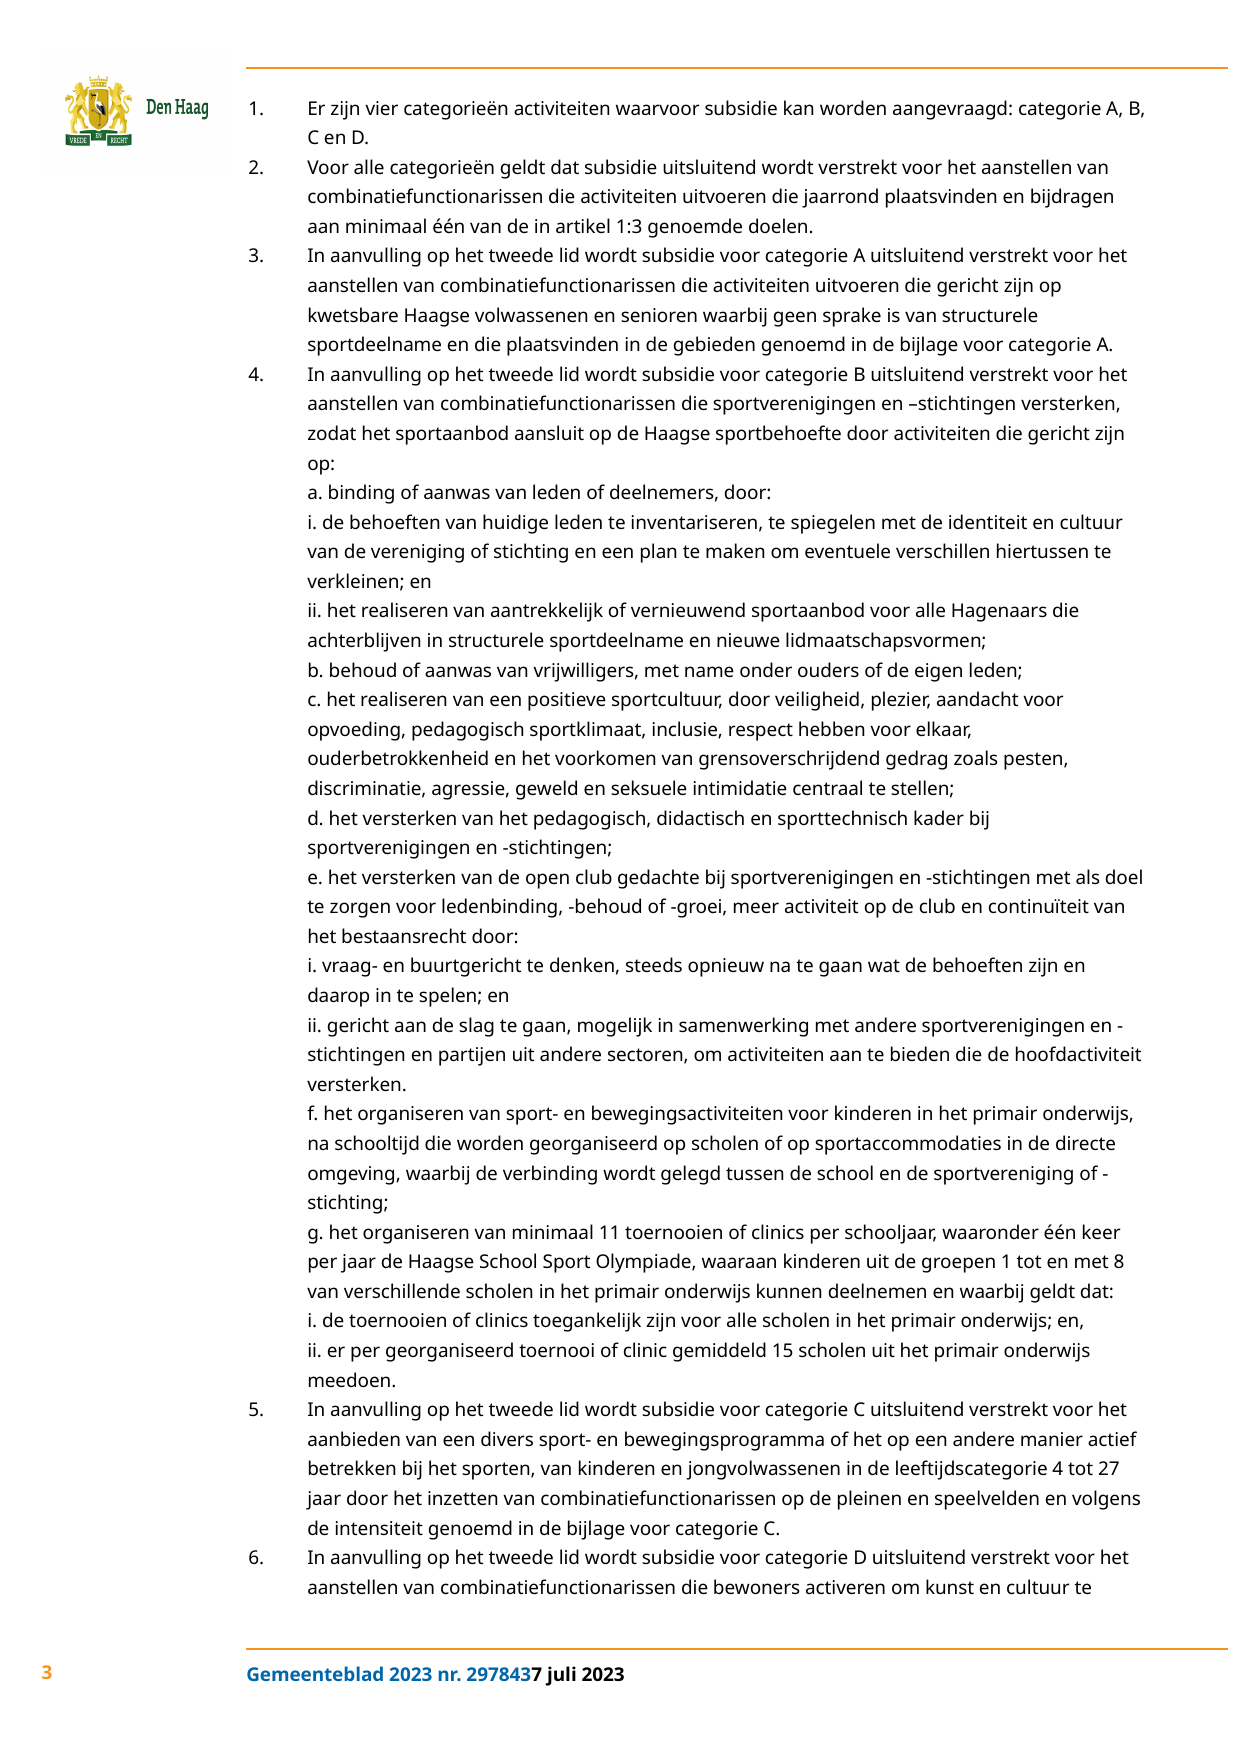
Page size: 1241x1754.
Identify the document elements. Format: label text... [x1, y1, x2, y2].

list Voor alle categorieën geldt dat subsidie uitsluitend wordt verstrekt voor het aanstellen van combinatiefunctionarissen die activiteiten uitvoeren die jaarrond plaatsvinden en bijdragen aan minimaal één van de in artikel 1:3 genoemde doelen. [248, 154, 1152, 239]
list In aanvulling op het tweede lid wordt subsidie voor categorie D uitsluitend verstrekt voor het aanstellen van combinatiefunctionarissen die bewoners activeren om kunst en cultuur te [248, 1544, 1152, 1600]
list ii. gericht aan de slag te gaan, mogelijk in samenwerking met andere sportverenigingen en -stichtingen en partijen uit andere sectoren, om activiteiten aan te bieden die de hoofdactiviteit versterken. [248, 1012, 1152, 1097]
list ii. het realiseren van aantrekkelijk of vernieuwend sportaanbod voor alle Hagenaars die achterblijven in structurele sportdeelname en nieuwe lidmaatschapsvormen; [248, 598, 1152, 653]
list i. vraag- en buurtgericht te denken, steeds opnieuw na te gaan wat de behoeften zijn en daarop in te spelen; en [248, 953, 1152, 1008]
list a. binding of aanwas van leden of deelnemers, door: [248, 479, 1152, 505]
list i. de behoeften van huidige leden te inventariseren, te spiegelen met de identiteit en cultuur van de vereniging of stichting en een plan te maken om eventuele verschillen hiertussen te verkleinen; en [248, 509, 1152, 594]
list In aanvulling op het tweede lid wordt subsidie voor categorie C uitsluitend verstrekt voor het aanbieden van een divers sport- en bewegingsprogramma of het op een andere manier actief betrekken bij het sporten, van kinderen en jongvolwassenen in de leeftijdscategorie 4 tot 27 jaar door het inzetten van combinatiefunctionarissen op de pleinen en speelvelden en volgens de intensiteit genoemd in de bijlage voor categorie C. [248, 1396, 1152, 1541]
list In aanvulling op het tweede lid wordt subsidie voor categorie A uitsluitend verstrekt voor het aanstellen van combinatiefunctionarissen die activiteiten uitvoeren die gericht zijn op kwetsbare Haagse volwassenen en senioren waarbij geen sprake is van structurele sportdeelname en die plaatsvinden in de gebieden genoemd in de bijlage voor categorie A. [248, 243, 1152, 357]
list b. behoud of aanwas van vrijwilligers, met name onder ouders of de eigen leden; [248, 657, 1152, 683]
list i. de toernooien of clinics toegankelijk zijn voor alle scholen in het primair onderwijs; en, [248, 1308, 1152, 1333]
list e. het versterken van de open club gedachte bij sportverenigingen en -stichtingen met als doel te zorgen voor ledenbinding, -behoud of -groei, meer activiteit op de club en continuïteit van het bestaansrecht door: [248, 864, 1152, 949]
list In aanvulling op het tweede lid wordt subsidie voor categorie B uitsluitend verstrekt voor het aanstellen van combinatiefunctionarissen die sportverenigingen en –stichtingen versterken, zodat het sportaanbod aansluit op de Haagse sportbehoefte door activiteiten die gericht zijn op: [248, 361, 1152, 476]
picture [41, 47, 231, 172]
list f. het organiseren van sport- en bewegingsactiviteiten voor kinderen in het primair onderwijs, na schooltijd die worden georganiseerd op scholen of op sportaccommodaties in de directe omgeving, waarbij de verbinding wordt gelegd tussen de school en de sportvereniging of -stichting; [248, 1101, 1152, 1215]
list c. het realiseren van een positieve sportcultuur, door veiligheid, plezier, aandacht voor opvoeding, pedagogisch sportklimaat, inclusie, respect hebben voor elkaar, ouderbetrokkenheid en het voorkomen van grensoverschrijdend gedrag zoals pesten, discriminatie, agressie, geweld en seksuele intimidatie centraal te stellen; [248, 686, 1152, 801]
list Er zijn vier categorieën activiteiten waarvoor subsidie kan worden aangevraagd: categorie A, B, C en D. [248, 95, 1152, 150]
list d. het versterken van het pedagogisch, didactisch en sporttechnisch kader bij sportverenigingen en -stichtingen; [248, 805, 1152, 860]
list ii. er per georganiseerd toernooi of clinic gemiddeld 15 scholen uit het primair onderwijs meedoen. [248, 1337, 1152, 1393]
list g. het organiseren van minimaal 11 toernooien of clinics per schooljaar, waaronder één keer per jaar de Haagse School Sport Olympiade, waaraan kinderen uit de groepen 1 tot en met 8 van verschillende scholen in het primair onderwijs kunnen deelnemen en waarbij geldt dat: [248, 1219, 1152, 1304]
